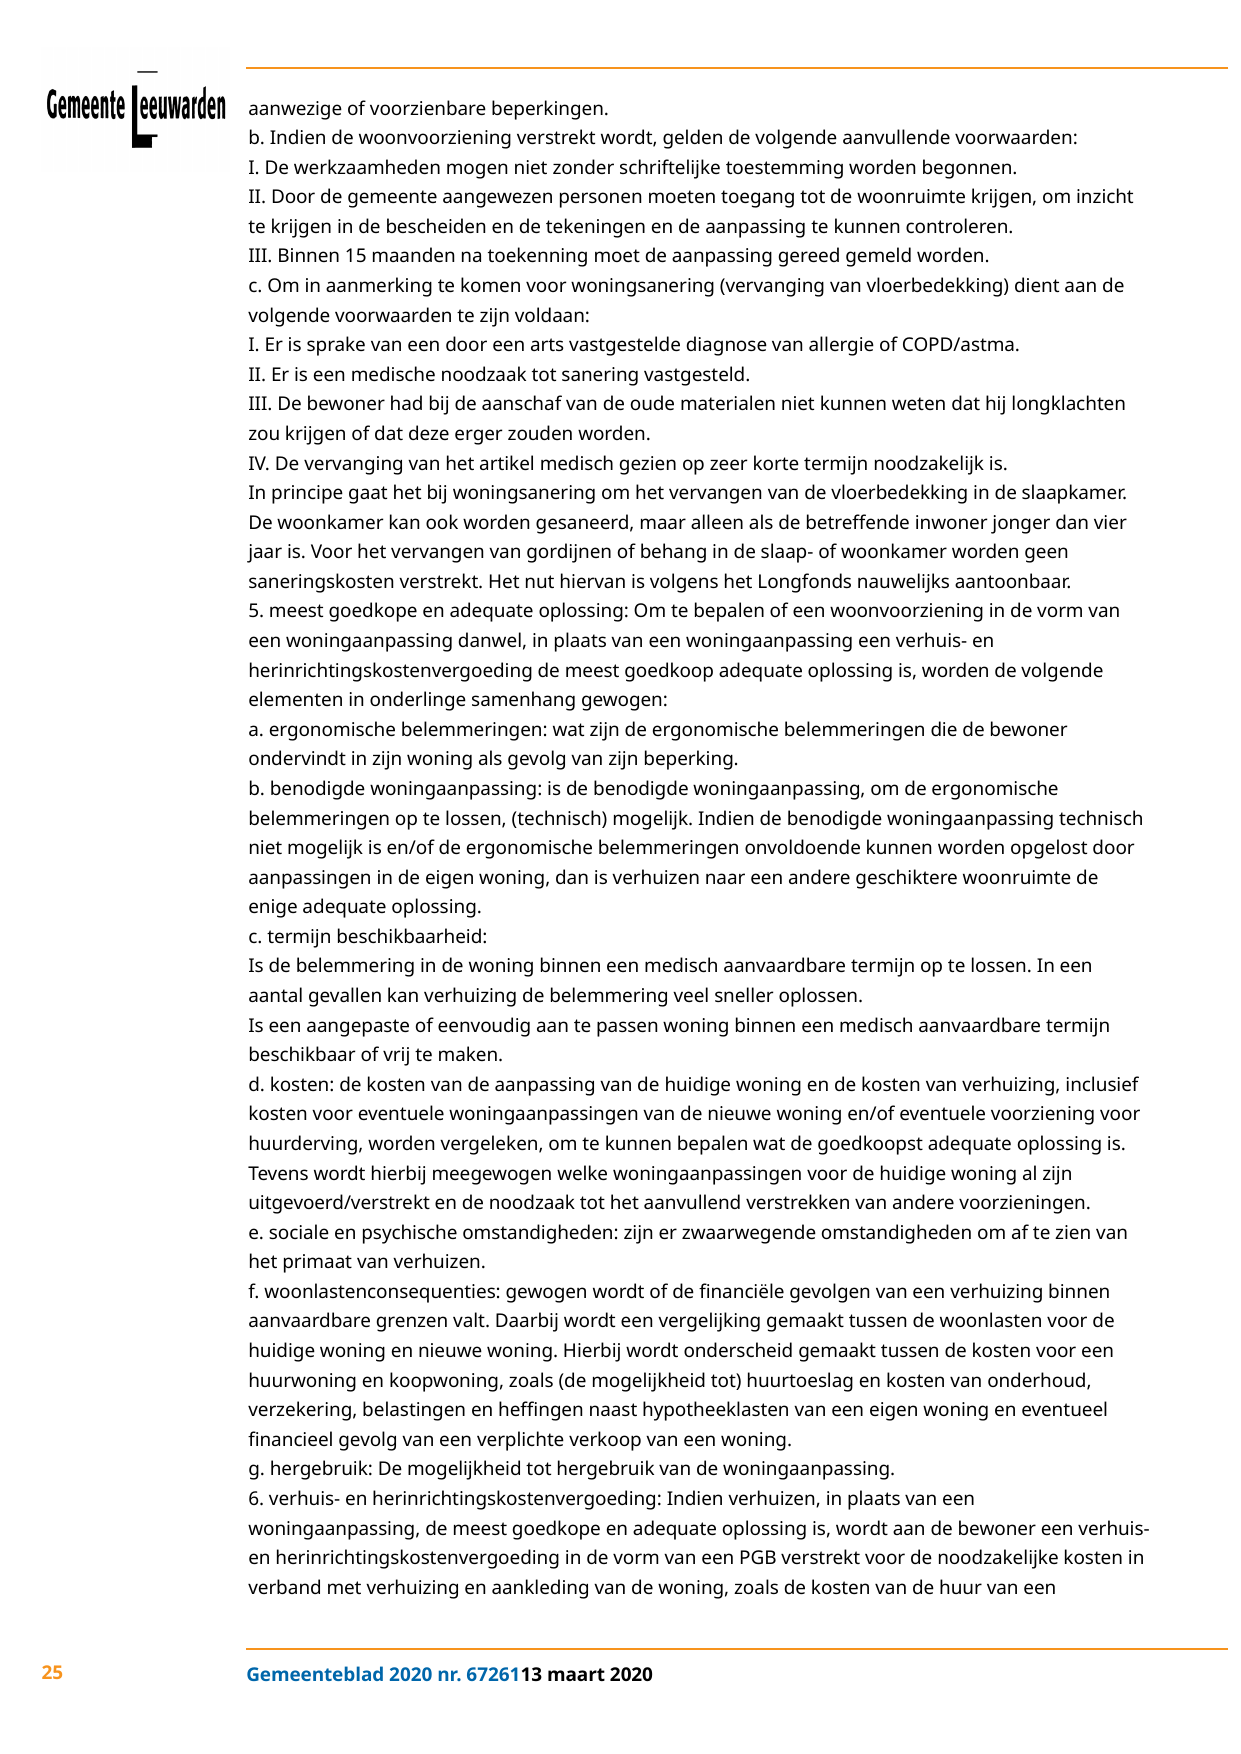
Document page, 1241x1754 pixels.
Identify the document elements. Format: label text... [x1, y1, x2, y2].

text IV. De vervanging van het artikel medisch gezien op zeer korte termijn noodzakelijk is. [248, 450, 1152, 476]
text III. Binnen 15 maanden na toekenning moet de aanpassing gereed gemeld worden. [248, 243, 1152, 268]
text aanwezige of voorzienbare beperkingen. [248, 95, 1152, 121]
text I. Er is sprake van een door een arts vastgestelde diagnose van allergie of COPD/astma. [248, 331, 1152, 357]
text Is de belemmering in de woning binnen een medisch aanvaardbare termijn op te lossen. In een aantal gevallen kan verhuizing de belemmering veel sneller oplossen. [248, 953, 1152, 1008]
text e. sociale en psychische omstandigheden: zijn er zwaarwegende omstandigheden om af te zien van het primaat van verhuizen. [248, 1219, 1152, 1274]
text d. kosten: de kosten van de aanpassing van de huidige woning en de kosten van verhuizing, inclusief kosten voor eventuele woningaanpassingen van de nieuwe woning en/of eventuele voorziening voor huurderving, worden vergeleken, om te kunnen bepalen wat de goedkoopst adequate oplossing is. Tevens wordt hierbij meegewogen welke woningaanpassingen voor de huidige woning al zijn uitgevoerd/verstrekt en de noodzaak tot het aanvullend verstrekken van andere voorzieningen. [248, 1071, 1152, 1215]
text g. hergebruik: De mogelijkheid tot hergebruik van de woningaanpassing. [248, 1456, 1152, 1481]
text b. Indien de woonvoorziening verstrekt wordt, gelden de volgende aanvullende voorwaarden: [248, 124, 1152, 150]
text I. De werkzaamheden mogen niet zonder schriftelijke toestemming worden begonnen. [248, 154, 1152, 180]
picture [41, 47, 231, 172]
text II. Door de gemeente aangewezen personen moeten toegang tot de woonruimte krijgen, om inzicht te krijgen in de bescheiden en de tekeningen en de aanpassing te kunnen controleren. [248, 183, 1152, 239]
text 6. verhuis- en herinrichtingskostenvergoeding: Indien verhuizen, in plaats van een woningaanpassing, de meest goedkope en adequate oplossing is, wordt aan de bewoner een verhuis- en herinrichtingskostenvergoeding in de vorm van een PGB verstrekt voor de noodzakelijke kosten in verband met verhuizing en aankleding van de woning, zoals de kosten van de huur van een [248, 1485, 1152, 1600]
text In principe gaat het bij woningsanering om het vervangen van de vloerbedekking in de slaapkamer. [248, 479, 1152, 505]
text Is een aangepaste of eenvoudig aan te passen woning binnen een medisch aanvaardbare termijn beschikbaar of vrij te maken. [248, 1012, 1152, 1067]
text a. ergonomische belemmeringen: wat zijn de ergonomische belemmeringen die de bewoner ondervindt in zijn woning als gevolg van zijn beperking. [248, 716, 1152, 771]
text 5. meest goedkope en adequate oplossing: Om te bepalen of een woonvoorziening in de vorm van een woningaanpassing danwel, in plaats van een woningaanpassing een verhuis- en herinrichtingskostenvergoeding de meest goedkoop adequate oplossing is, worden de volgende elementen in onderlinge samenhang gewogen: [248, 598, 1152, 712]
text De woonkamer kan ook worden gesaneerd, maar alleen als de betreffende inwoner jonger dan vier jaar is. Voor het vervangen van gordijnen of behang in de slaap- of woonkamer worden geen saneringskosten verstrekt. Het nut hiervan is volgens het Longfonds nauwelijks aantoonbaar. [248, 509, 1152, 594]
text b. benodigde woningaanpassing: is de benodigde woningaanpassing, om de ergonomische belemmeringen op te lossen, (technisch) mogelijk. Indien de benodigde woningaanpassing technisch niet mogelijk is en/of de ergonomische belemmeringen onvoldoende kunnen worden opgelost door aanpassingen in de eigen woning, dan is verhuizen naar een andere geschiktere woonruimte de enige adequate oplossing. [248, 775, 1152, 919]
text II. Er is een medische noodzaak tot sanering vastgesteld. [248, 361, 1152, 387]
text c. Om in aanmerking te komen voor woningsanering (vervanging van vloerbedekking) dient aan de volgende voorwaarden te zijn voldaan: [248, 272, 1152, 328]
text f. woonlastenconsequenties: gewogen wordt of de financiële gevolgen van een verhuizing binnen aanvaardbare grenzen valt. Daarbij wordt een vergelijking gemaakt tussen de woonlasten voor de huidige woning en nieuwe woning. Hierbij wordt onderscheid gemaakt tussen de kosten voor een huurwoning en koopwoning, zoals (de mogelijkheid tot) huurtoeslag en kosten van onderhoud, verzekering, belastingen en heffingen naast hypotheeklasten van een eigen woning en eventueel financieel gevolg van een verplichte verkoop van een woning. [248, 1278, 1152, 1452]
text c. termijn beschikbaarheid: [248, 923, 1152, 949]
text III. De bewoner had bij de aanschaf van de oude materialen niet kunnen weten dat hij longklachten zou krijgen of dat deze erger zouden worden. [248, 391, 1152, 446]
